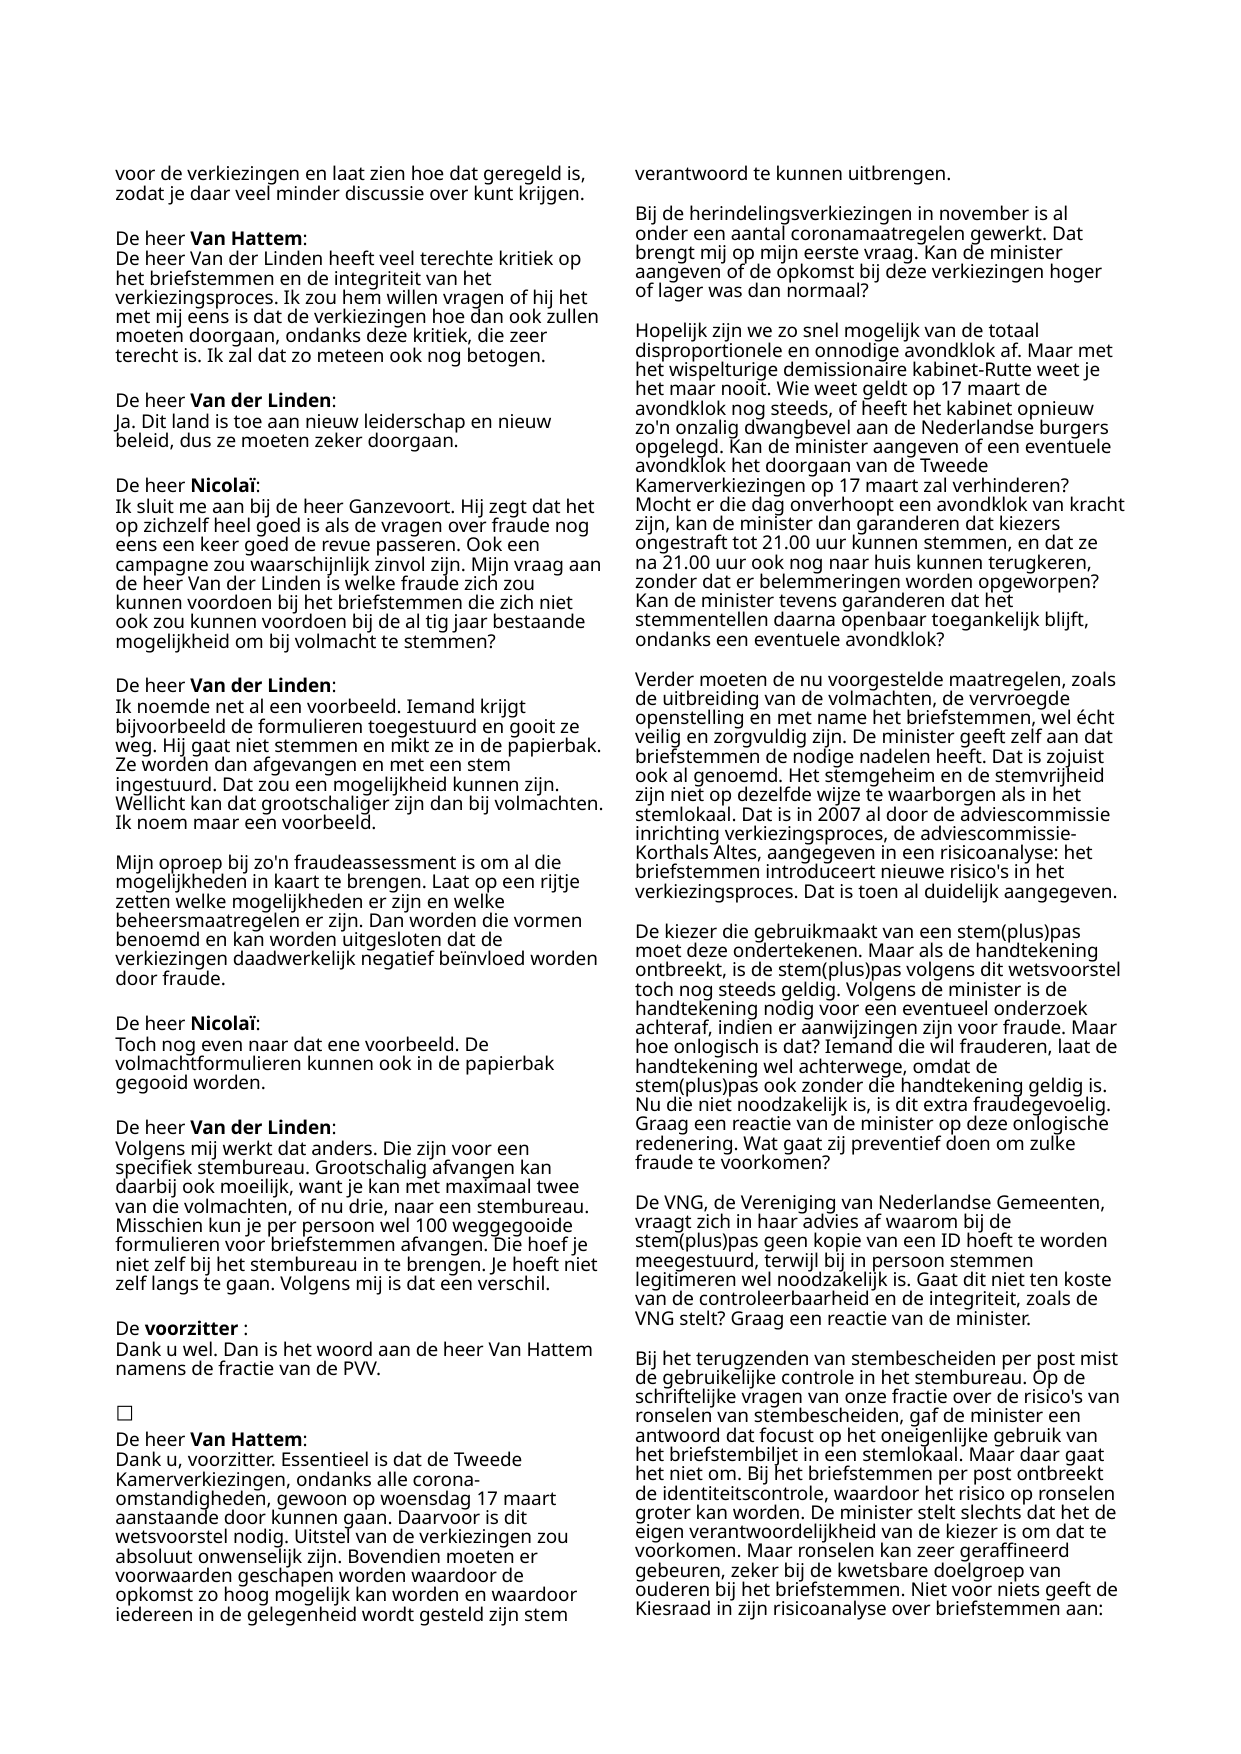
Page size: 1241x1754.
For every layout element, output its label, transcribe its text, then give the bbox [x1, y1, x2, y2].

text Ik noemde net al een voorbeeld. Iemand krijgt bijvoorbeeld de formulieren toegestuurd en gooit ze weg. Hij gaat niet stemmen en mikt ze in de papierbak. Ze worden dan afgevangen en met een stem ingestuurd. Dat zou een mogelijkheid kunnen zijn. Wellicht kan dat grootschaliger zijn dan bij volmachten. Ik noem maar een voorbeeld. [115, 698, 605, 833]
text Mijn oproep bij zo'n fraudeassessment is om al die mogelijkheden in kaart te brengen. Laat op een rijtje zetten welke mogelijkheden er zijn en welke beheersmaatregelen er zijn. Dan worden die vormen benoemd en kan worden uitgesloten dat de verkiezingen daadwerkelijk negatief beïnvloed worden door fraude. [115, 854, 605, 989]
text Bij het terugzenden van stembescheiden per post mist de gebruikelijke controle in het stembureau. Op de schriftelijke vragen van onze fractie over de risico's van ronselen van stembescheiden, gaf de minister een antwoord dat focust op het oneigenlijke gebruik van het briefstembiljet in een stemlokaal. Maar daar gaat het niet om. Bij het briefstemmen per post ontbreekt de identiteitscontrole, waardoor het risico op ronselen groter kan worden. De minister stelt slechts dat het de eigen verantwoordelijkheid van de kiezer is om dat te voorkomen. Maar ronselen kan zeer geraffineerd gebeuren, zeker bij de kwetsbare doelgroep van ouderen bij het briefstemmen. Niet voor niets geeft de Kiesraad in zijn risicoanalyse over briefstemmen aan: [635, 1349, 1125, 1619]
text De heer Van Hattem: [115, 1426, 605, 1451]
text verantwoord te kunnen uitbrengen. [635, 165, 1125, 184]
text Bij de herindelingsverkiezingen in november is al onder een aantal coronamaatregelen gewerkt. Dat brengt mij op mijn eerste vraag. Kan de minister aangeven of de opkomst bij deze verkiezingen hoger of lager was dan normaal? [635, 205, 1125, 302]
text De heer Van der Linden: [115, 673, 605, 698]
text De heer Van Hattem: [115, 225, 605, 250]
text Verder moeten de nu voorgestelde maatregelen, zoals de uitbreiding van de volmachten, de vervroegde openstelling en met name het briefstemmen, wel écht veilig en zorgvuldig zijn. De minister geeft zelf aan dat briefstemmen de nodige nadelen heeft. Dat is zojuist ook al genoemd. Het stemgeheim en de stemvrijheid zijn niet op dezelfde wijze te waarborgen als in het stemlokaal. Dat is in 2007 al door de adviescommissie inrichting verkiezingsproces, de adviescommissie-Korthals Altes, aangegeven in een risicoanalyse: het briefstemmen introduceert nieuwe risico's in het verkiezingsproces. Dat is toen al duidelijk aangegeven. [635, 671, 1125, 902]
text De heer Van der Linden: [115, 1114, 605, 1140]
text ⬜ [115, 1400, 605, 1426]
text Toch nog even naar dat ene voorbeeld. De volmachtformulieren kunnen ook in de papierbak gegooid worden. [115, 1036, 605, 1093]
text De kiezer die gebruikmaakt van een stem(plus)pas moet deze ondertekenen. Maar als de handtekening ontbreekt, is de stem(plus)pas volgens dit wetsvoorstel toch nog steeds geldig. Volgens de minister is de handtekening nodig voor een eventueel onderzoek achteraf, indien er aanwijzingen zijn voor fraude. Maar hoe onlogisch is dat? Iemand die wil frauderen, laat de handtekening wel achterwege, omdat de stem(plus)pas ook zonder die handtekening geldig is. Nu die niet noodzakelijk is, is dit extra fraudegevoelig. Graag een reactie van de minister op deze onlogische redenering. Wat gaat zij preventief doen om zulke fraude te voorkomen? [635, 923, 1125, 1173]
text De VNG, de Vereniging van Nederlandse Gemeenten, vraagt zich in haar advies af waarom bij de stem(plus)pas geen kopie van een ID hoeft te worden meegestuurd, terwijl bij in persoon stemmen legitimeren wel noodzakelijk is. Gaat dit niet ten koste van de controleerbaarheid en de integriteit, zoals de VNG stelt? Graag een reactie van de minister. [635, 1194, 1125, 1329]
text voor de verkiezingen en laat zien hoe dat geregeld is, zodat je daar veel minder discussie over kunt krijgen. [115, 165, 605, 204]
text Ik sluit me aan bij de heer Ganzevoort. Hij zegt dat het op zichzelf heel goed is als de vragen over fraude nog eens een keer goed de revue passeren. Ook een campagne zou waarschijnlijk zinvol zijn. Mijn vraag aan de heer Van der Linden is welke fraude zich zou kunnen voordoen bij het briefstemmen die zich niet ook zou kunnen voordoen bij de al tig jaar bestaande mogelijkheid om bij volmacht te stemmen? [115, 498, 605, 652]
text Hopelijk zijn we zo snel mogelijk van de totaal disproportionele en onnodige avondklok af. Maar met het wispelturige demissionaire kabinet-Rutte weet je het maar nooit. Wie weet geldt op 17 maart de avondklok nog steeds, of heeft het kabinet opnieuw zo'n onzalig dwangbevel aan de Nederlandse burgers opgelegd. Kan de minister aangeven of een eventuele avondklok het doorgaan van de Tweede Kamerverkiezingen op 17 maart zal verhinderen? Mocht er die dag onverhoopt een avondklok van kracht zijn, kan de minister dan garanderen dat kiezers ongestraft tot 21.00 uur kunnen stemmen, en dat ze na 21.00 uur ook nog naar huis kunnen terugkeren, zonder dat er belemmeringen worden opgeworpen? Kan de minister tevens garanderen dat het stemmentellen daarna openbaar toegankelijk blijft, ondanks een eventuele avondklok? [635, 322, 1125, 650]
text Volgens mij werkt dat anders. Die zijn voor een specifiek stembureau. Grootschalig afvangen kan daarbij ook moeilijk, want je kan met maximaal twee van die volmachten, of nu drie, naar een stembureau. Misschien kun je per persoon wel 100 weggegooide formulieren voor briefstemmen afvangen. Die hoef je niet zelf bij het stembureau in te brengen. Je hoeft niet zelf langs te gaan. Volgens mij is dat een verschil. [115, 1140, 605, 1294]
text Dank u wel. Dan is het woord aan de heer Van Hattem namens de fractie van de PVV. [115, 1341, 605, 1379]
text Dank u, voorzitter. Essentieel is dat de Tweede Kamerverkiezingen, ondanks alle corona-omstandigheden, gewoon op woensdag 17 maart aanstaande door kunnen gaan. Daarvoor is dit wetsvoorstel nodig. Uitstel van de verkiezingen zou absoluut onwenselijk zijn. Bovendien moeten er voorwaarden geschapen worden waardoor de opkomst zo hoog mogelijk kan worden en waardoor iedereen in de gelegenheid wordt gesteld zijn stem [115, 1451, 605, 1625]
text Ja. Dit land is toe aan nieuw leiderschap en nieuw beleid, dus ze moeten zeker doorgaan. [115, 413, 605, 451]
text De heer Nicolaï: [115, 472, 605, 498]
text De voorzitter : [115, 1315, 605, 1341]
text De heer Nicolaï: [115, 1010, 605, 1036]
text De heer Van der Linden heeft veel terechte kritiek op het briefstemmen en de integriteit van het verkiezingsproces. Ik zou hem willen vragen of hij het met mij eens is dat de verkiezingen hoe dan ook zullen moeten doorgaan, ondanks deze kritiek, die zeer terecht is. Ik zal dat zo meteen ook nog betogen. [115, 250, 605, 366]
text De heer Van der Linden: [115, 387, 605, 413]
